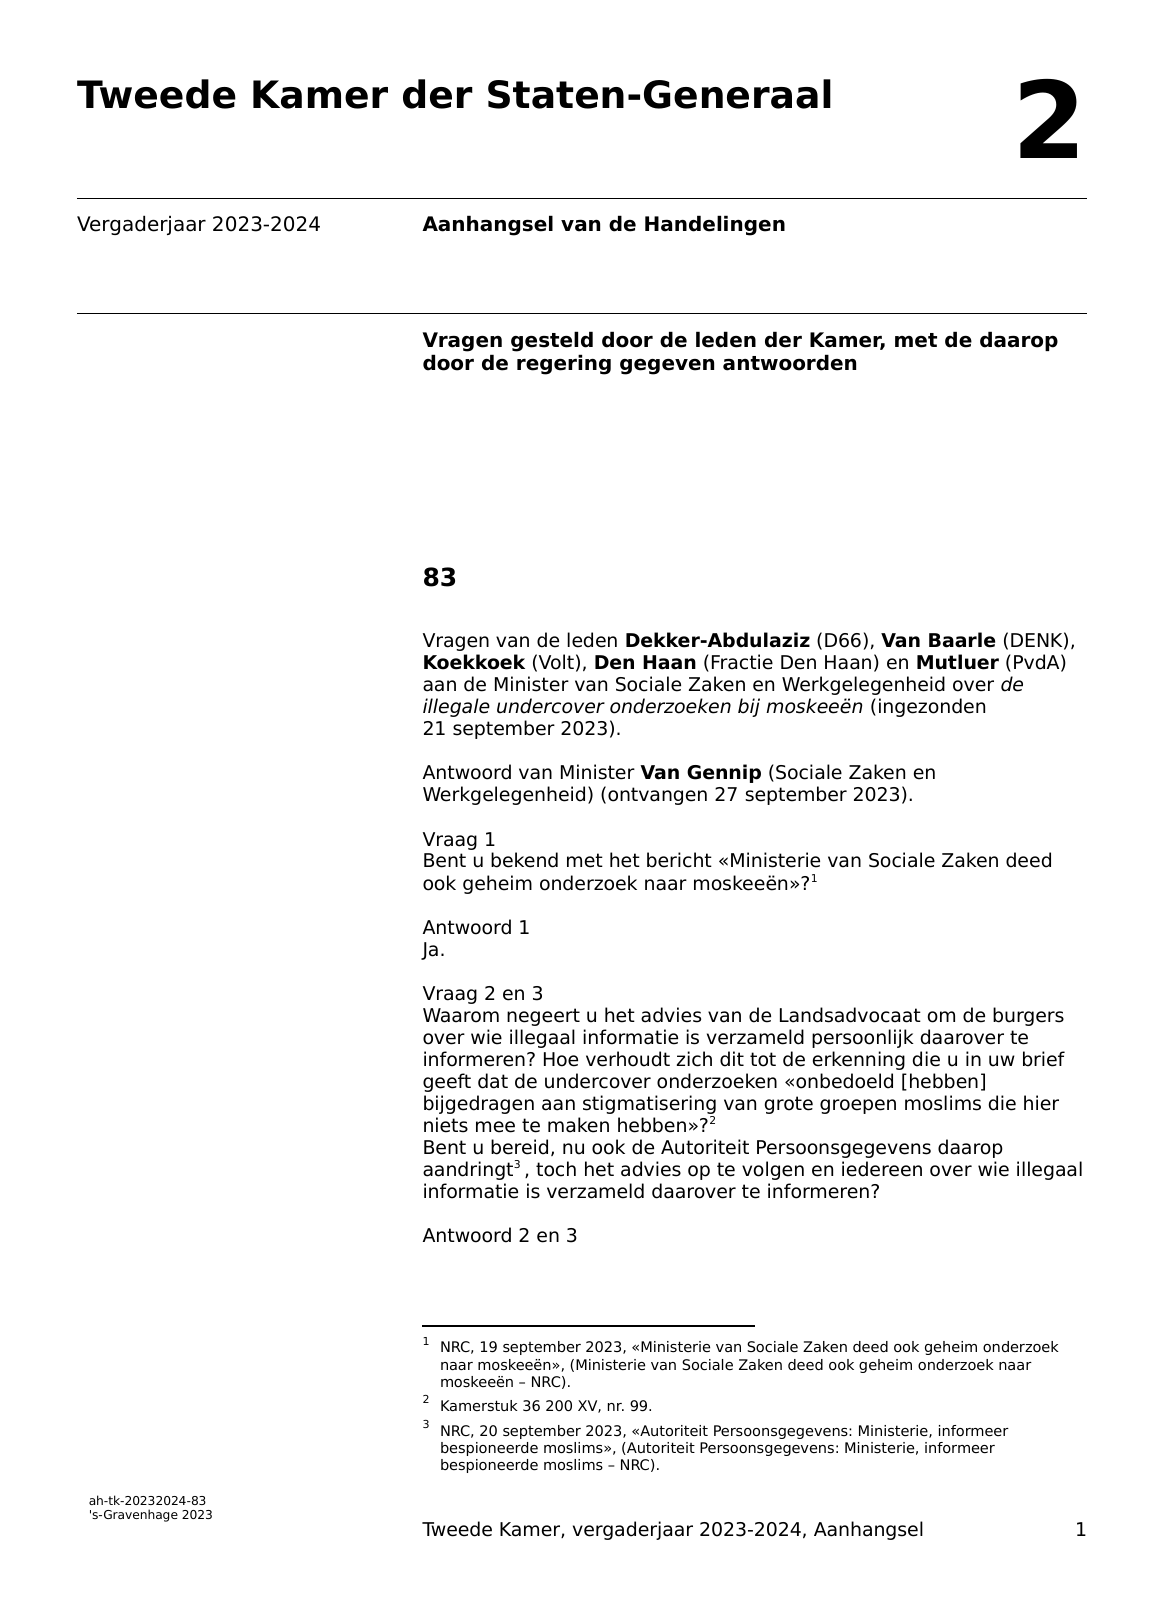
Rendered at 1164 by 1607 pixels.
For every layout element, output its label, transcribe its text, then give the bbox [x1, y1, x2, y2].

table_cell Vragen gesteld door de leden der Kamer, met de daarop door de regering gegeven antwoorden [422, 314, 1087, 375]
text Waarom negeert u het advies van de Landsadvocaat om de burgers over wie illegaal informatie is verzameld persoonlijk daarover te informeren? Hoe verhoudt zich dit tot de erkenning die u in uw brief geeft dat de undercover onderzoeken «onbedoeld [hebben] bijgedragen aan stigmatisering van grote groepen moslims die hier niets mee te maken hebben»? [422, 1005, 1087, 1137]
text 83 [422, 563, 1087, 592]
text NRC, 20 september 2023, «Autoriteit Persoonsgegevens: Ministerie, informeer bespioneerde moslims», (Autoriteit Persoonsgegevens: Ministerie, informeer bespioneerde moslims – NRC). [422, 1418, 1087, 1474]
text NRC, 19 september 2023, «Ministerie van Sociale Zaken deed ook geheim onderzoek naar moskeeën», (Ministerie van Sociale Zaken deed ook geheim onderzoek naar moskeeën – NRC). [422, 1335, 1087, 1391]
text 's-Gravenhage 2023 [88, 1508, 323, 1522]
table_cell [77, 314, 422, 375]
text ah-tk-20232024-83 [88, 1494, 323, 1508]
table_cell Aanhangsel van de Handelingen [422, 199, 1087, 313]
text Antwoord van Minister Van Gennip (Sociale Zaken en Werkgelegenheid) (ontvangen 27 september 2023). [422, 762, 1087, 806]
text Antwoord 1 [422, 917, 1087, 938]
text Kamerstuk 36 200 XV, nr. 99. [422, 1393, 1087, 1416]
table_header 2 [886, 59, 1087, 198]
text Vragen van de leden Dekker-Abdulaziz (D66), Van Baarle (DENK), Koekkoek (Volt), Den Haan (Fractie Den Haan) en Mutluer (PvdA) aan de Minister van Sociale Zaken en Werkgelegenheid over de illegale undercover onderzoeken bij moskeeën (ingezonden 21 september 2023). [422, 630, 1087, 740]
text Bent u bekend met het bericht «Ministerie van Sociale Zaken deed ook geheim onderzoek naar moskeeën»? [422, 850, 1087, 894]
text Antwoord 2 en 3 [422, 1225, 1087, 1247]
text Ja. [422, 938, 1087, 961]
text Vraag 1 [422, 828, 1087, 850]
table_cell Vergaderjaar 2023-2024 [77, 199, 422, 313]
text Bent u bereid, nu ook de Autoriteit Persoonsgegevens daarop aandringt, toch het advies op te volgen en iedereen over wie illegaal informatie is verzameld daarover te informeren? [422, 1137, 1087, 1202]
table_header Tweede Kamer der Staten-Generaal [77, 59, 886, 198]
text Vraag 2 en 3 [422, 983, 1087, 1005]
